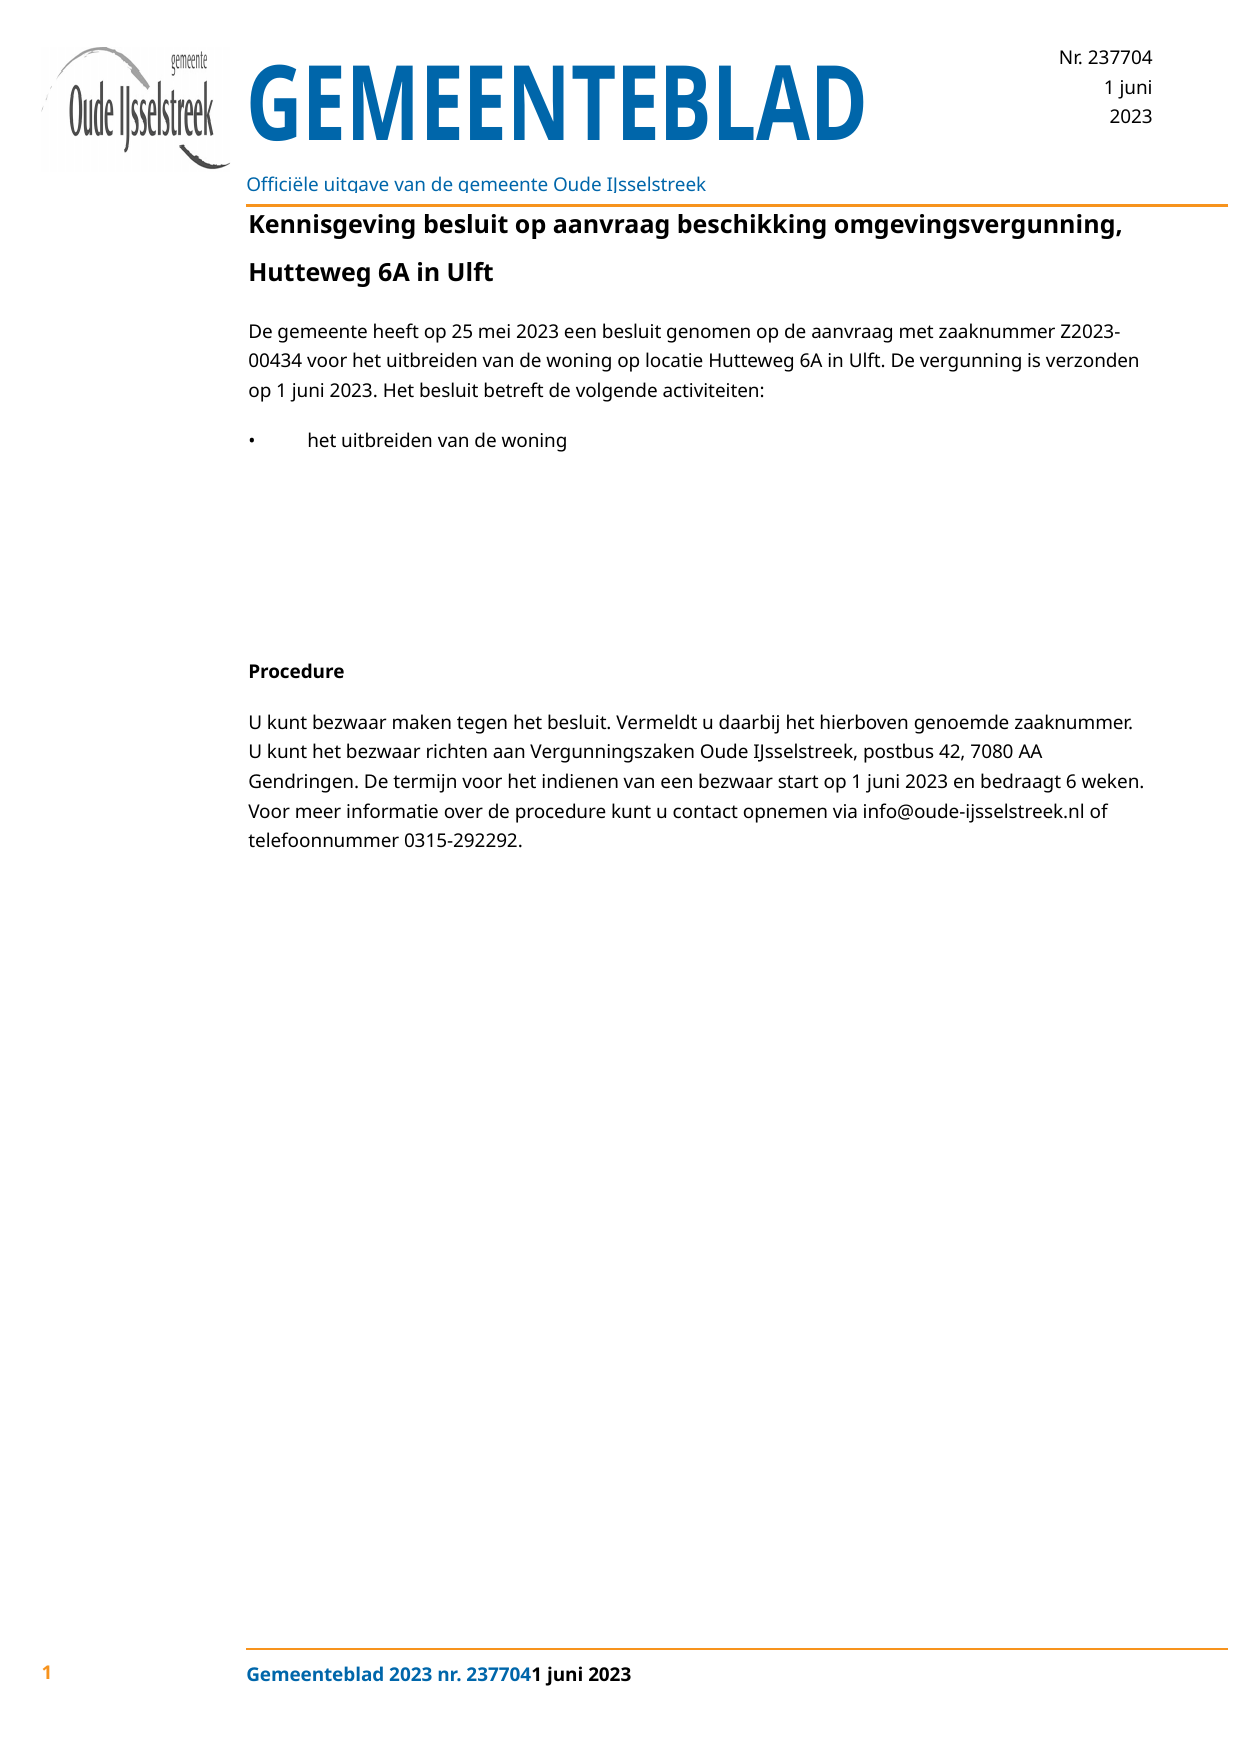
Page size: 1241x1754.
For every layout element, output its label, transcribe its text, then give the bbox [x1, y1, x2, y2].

text De gemeente heeft op 25 mei 2023 een besluit genomen op de aanvraag met zaaknummer Z2023-00434 voor het uitbreiden van de woning op locatie Hutteweg 6A in Ulft. De vergunning is verzonden op 1 juni 2023. Het besluit betreft de volgende activiteiten: [248, 318, 1152, 403]
text Kennisgeving besluit op aanvraag beschikking omgevingsvergunning, Hutteweg 6A in Ulft [248, 207, 1152, 288]
picture [41, 47, 231, 172]
list het uitbreiden van de woning [248, 427, 1152, 453]
text U kunt bezwaar maken tegen het besluit. Vermeldt u daarbij het hierboven genoemde zaaknummer. U kunt het bezwaar richten aan Vergunningszaken Oude IJsselstreek, postbus 42, 7080 AA Gendringen. De termijn voor het indienen van een bezwaar start op 1 juni 2023 en bedraagt 6 weken. Voor meer informatie over de procedure kunt u contact opnemen via info@oude-ijsselstreek.nl of telefoonnummer 0315-292292. [248, 709, 1152, 853]
text Procedure [248, 659, 1152, 684]
